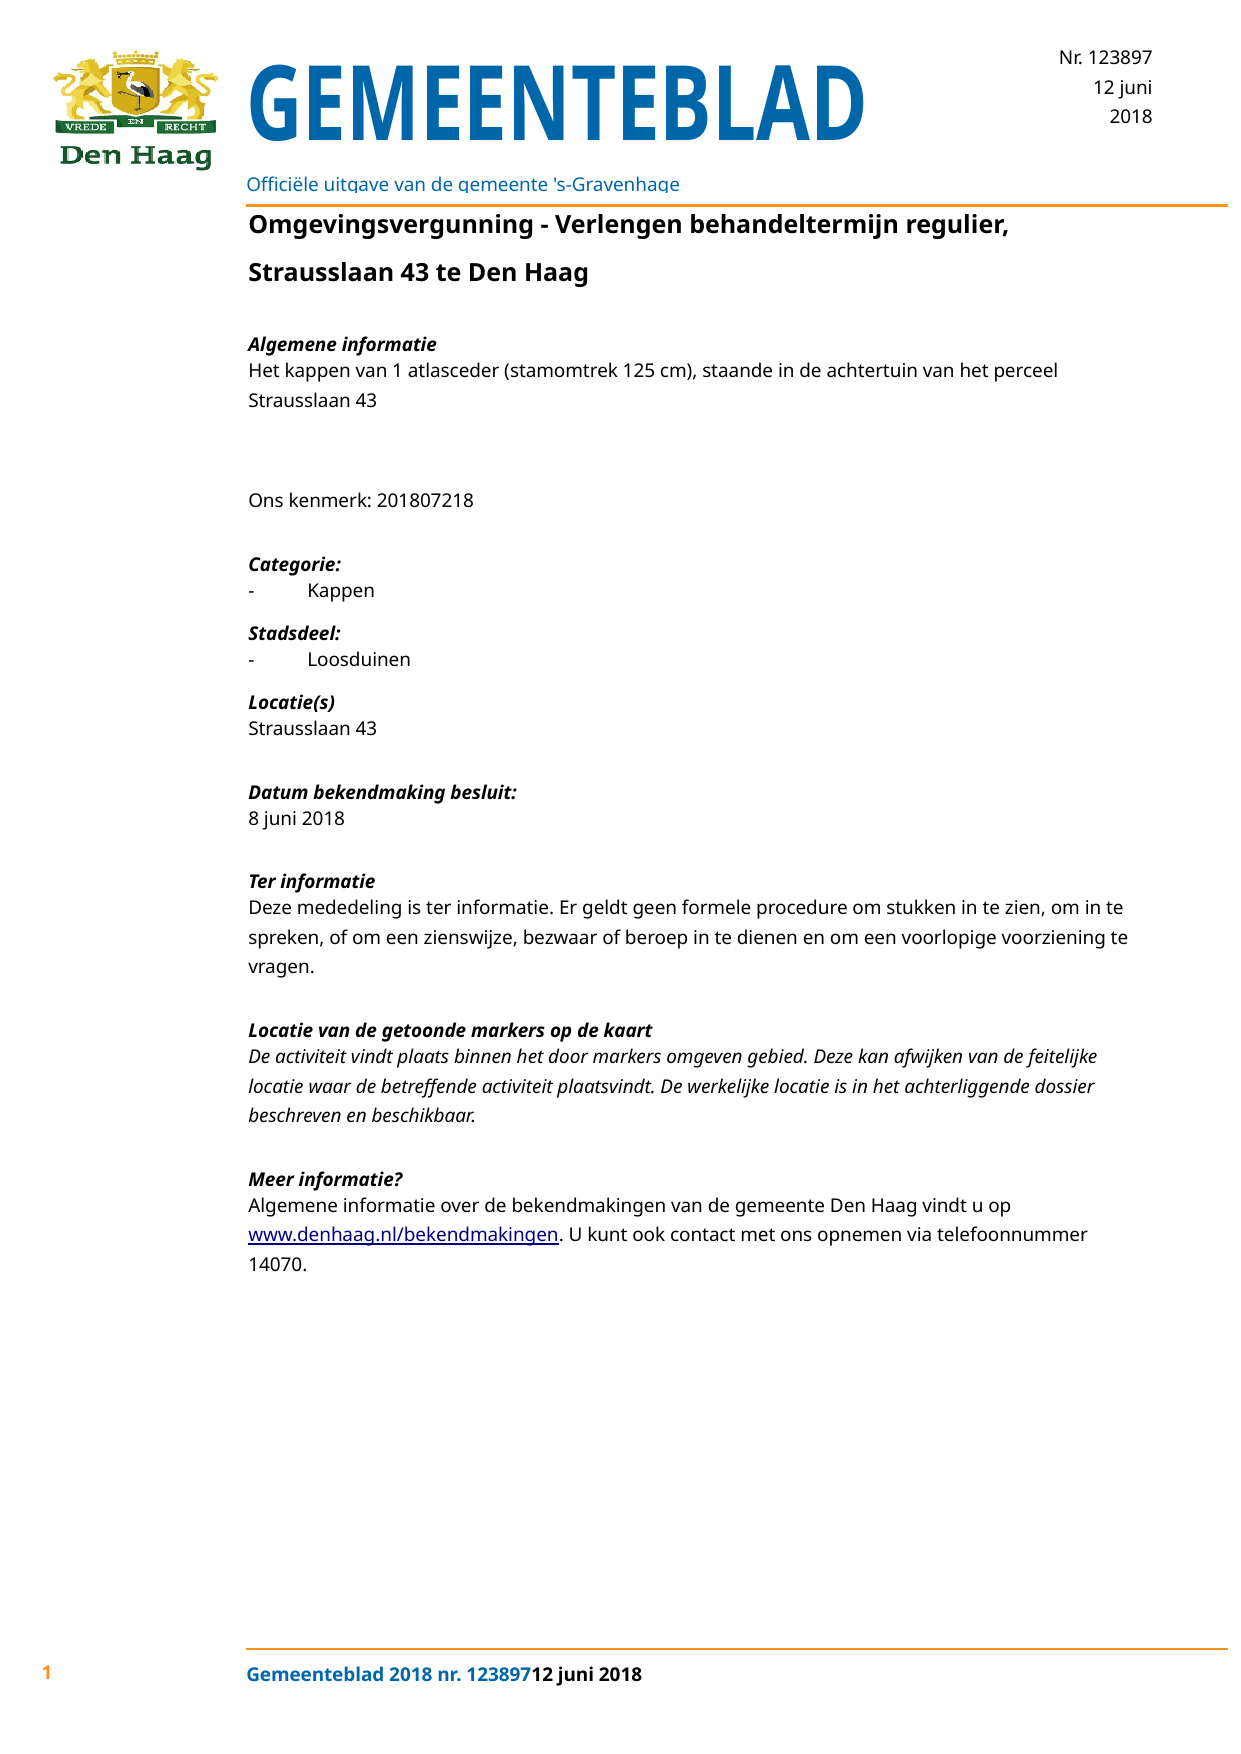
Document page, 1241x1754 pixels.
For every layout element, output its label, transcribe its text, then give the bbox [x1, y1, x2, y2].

text Algemene informatie [248, 331, 1152, 357]
text Strausslaan 43 [248, 715, 1152, 741]
text Omgevingsvergunning - Verlengen behandeltermijn regulier, Strausslaan 43 te Den Haag [248, 207, 1152, 288]
text Datum bekendmaking besluit: [248, 779, 1152, 805]
text Ter informatie [248, 869, 1152, 894]
text Stadsdeel: [248, 620, 1152, 646]
text Algemene informatie over de bekendmakingen van de gemeente Den Haag vindt u op www.denhaag.nl/bekendmakingen. U kunt ook contact met ons opnemen via telefoonnummer 14070. [248, 1192, 1152, 1277]
text Locatie(s) [248, 689, 1152, 715]
text Categorie: [248, 552, 1152, 577]
text Het kappen van 1 atlasceder (stamomtrek 125 cm), staande in de achtertuin van het perceel Strausslaan 43 [248, 357, 1152, 412]
text Deze mededeling is ter informatie. Er geldt geen formele procedure om stukken in te zien, om in te spreken, of om een zienswijze, bezwaar of beroep in te dienen en om een voorlopige voorziening te vragen. [248, 894, 1152, 979]
text Ons kenmerk: 201807218 [248, 488, 1152, 513]
list Loosduinen [248, 646, 1152, 672]
text Locatie van de getoonde markers op de kaart [248, 1017, 1152, 1043]
text Meer informatie? [248, 1166, 1152, 1192]
picture [41, 47, 231, 172]
text 8 juni 2018 [248, 805, 1152, 830]
list Kappen [248, 577, 1152, 603]
text De activiteit vindt plaats binnen het door markers omgeven gebied. Deze kan afwijken van de feitelijke locatie waar de betreffende activiteit plaatsvindt. De werkelijke locatie is in het achterliggende dossier beschreven en beschikbaar. [248, 1043, 1152, 1128]
